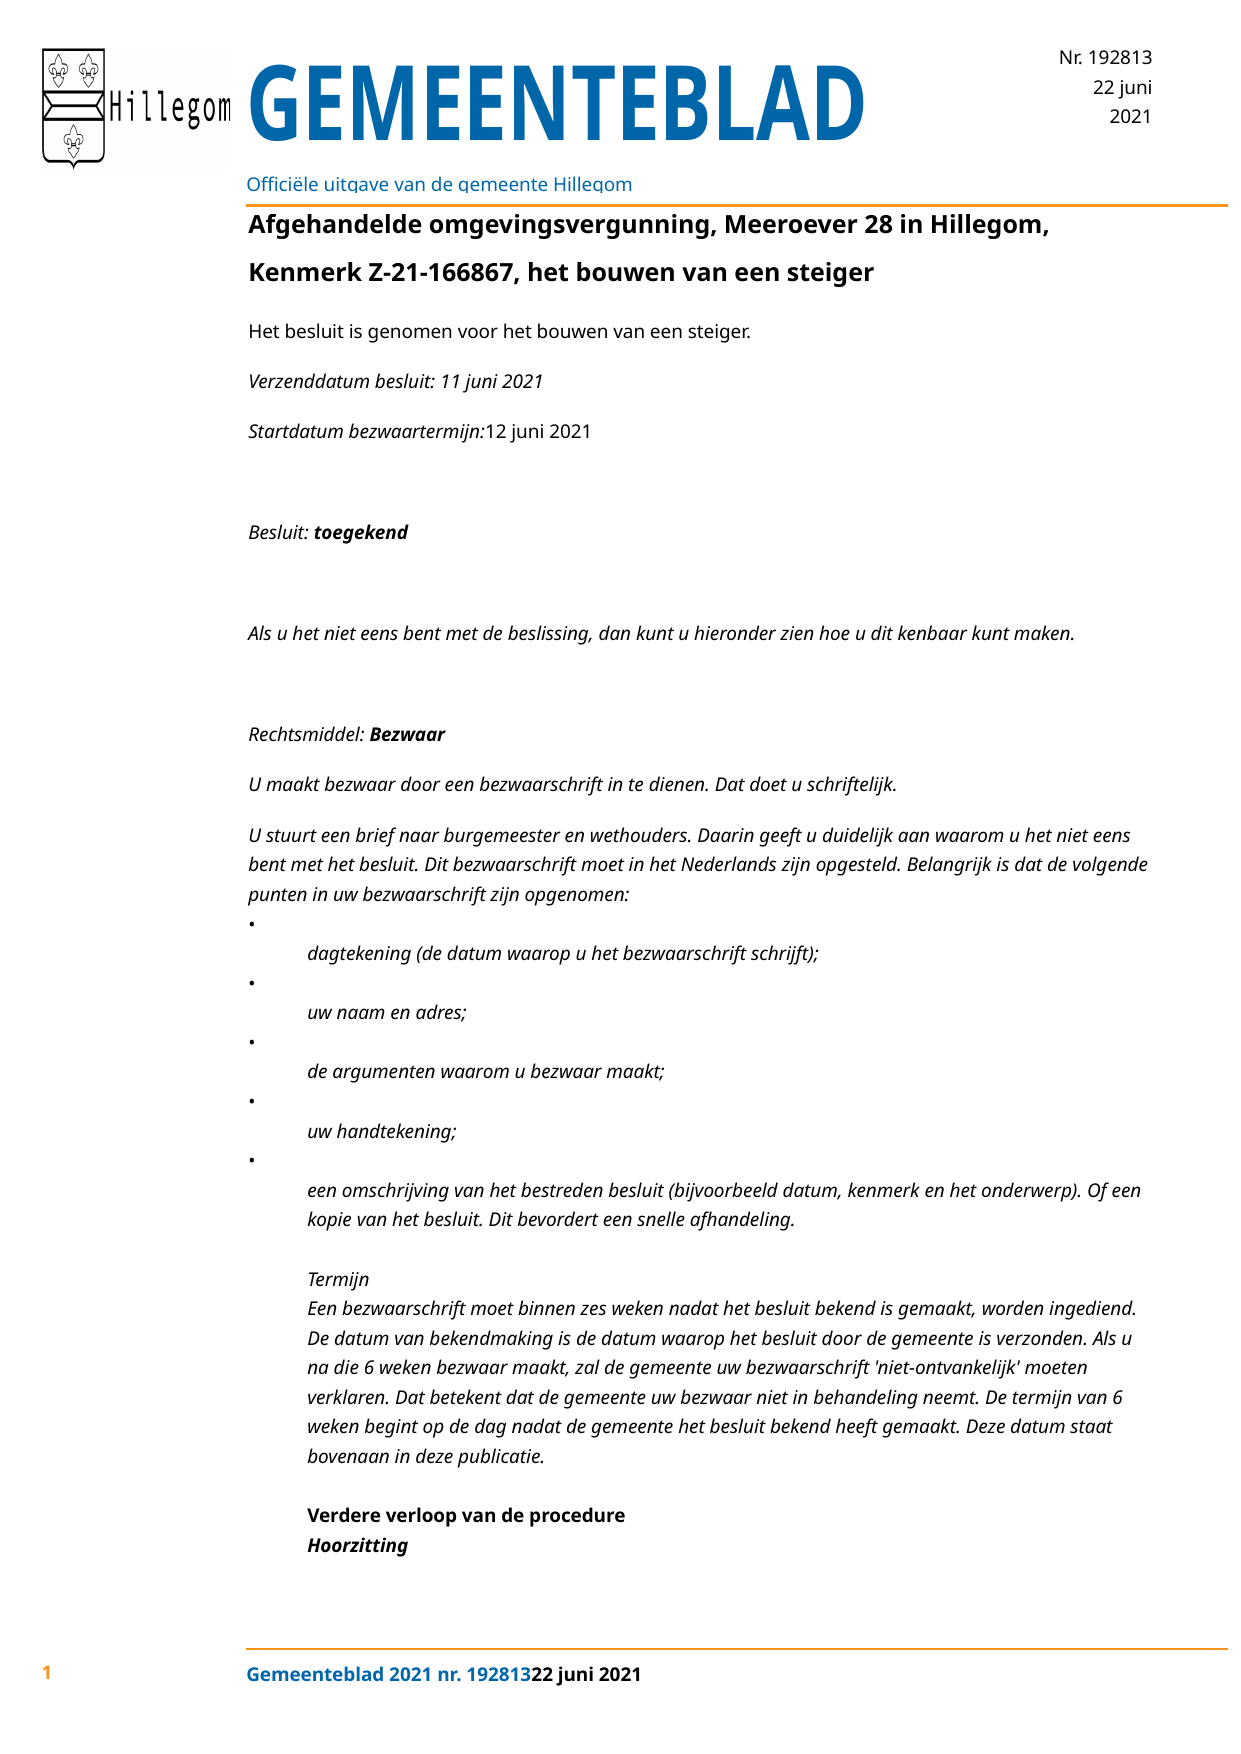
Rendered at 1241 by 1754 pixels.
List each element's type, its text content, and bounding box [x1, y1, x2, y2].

list een omschrijving van het bestreden besluit (bijvoorbeeld datum, kenmerk en het onderwerp). Of een kopie van het besluit. Dit bevordert een snelle afhandeling. [248, 1177, 1152, 1232]
text U maakt bezwaar door een bezwaarschrift in te dienen. Dat doet u schriftelijk. [248, 772, 1152, 797]
list dagtekening (de datum waarop u het bezwaarschrift schrijft); [248, 940, 1152, 966]
list Verdere verloop van de procedure [248, 1502, 1152, 1528]
text Het besluit is genomen voor het bouwen van een steiger. [248, 318, 1152, 344]
text Verzenddatum besluit: 11 juni 2021 [248, 368, 1152, 394]
text Besluit: toegekend [248, 519, 1152, 545]
list uw handtekening; [248, 1118, 1152, 1144]
list de argumenten waarom u bezwaar maakt; [248, 1059, 1152, 1084]
list Hoorzitting [248, 1532, 1152, 1558]
picture [41, 47, 231, 172]
list Termijn [248, 1266, 1152, 1292]
text Rechtsmiddel: Bezwaar [248, 721, 1152, 747]
list Een bezwaarschrift moet binnen zes weken nadat het besluit bekend is gemaakt, worden ingediend. De datum van bekendmaking is de datum waarop het besluit door de gemeente is verzonden. Als u na die 6 weken bezwaar maakt, zal de gemeente uw bezwaarschrift 'niet-ontvankelijk' moeten verklaren. Dat betekent dat de gemeente uw bezwaar niet in behandeling neemt. De termijn van 6 weken begint op de dag nadat de gemeente het besluit bekend heeft gemaakt. Deze datum staat bovenaan in deze publicatie. [248, 1295, 1152, 1469]
text Afgehandelde omgevingsvergunning, Meeroever 28 in Hillegom, Kenmerk Z-21-166867, het bouwen van een steiger [248, 207, 1152, 288]
list uw naam en adres; [248, 999, 1152, 1025]
text Als u het niet eens bent met de beslissing, dan kunt u hieronder zien hoe u dit kenbaar kunt maken. [248, 620, 1152, 646]
text U stuurt een brief naar burgemeester en wethouders. Daarin geeft u duidelijk aan waarom u het niet eens bent met het besluit. Dit bezwaarschrift moet in het Nederlands zijn opgesteld. Belangrijk is dat de volgende punten in uw bezwaarschrift zijn opgenomen: [248, 822, 1152, 907]
text Startdatum bezwaartermijn:12 juni 2021 [248, 419, 1152, 444]
